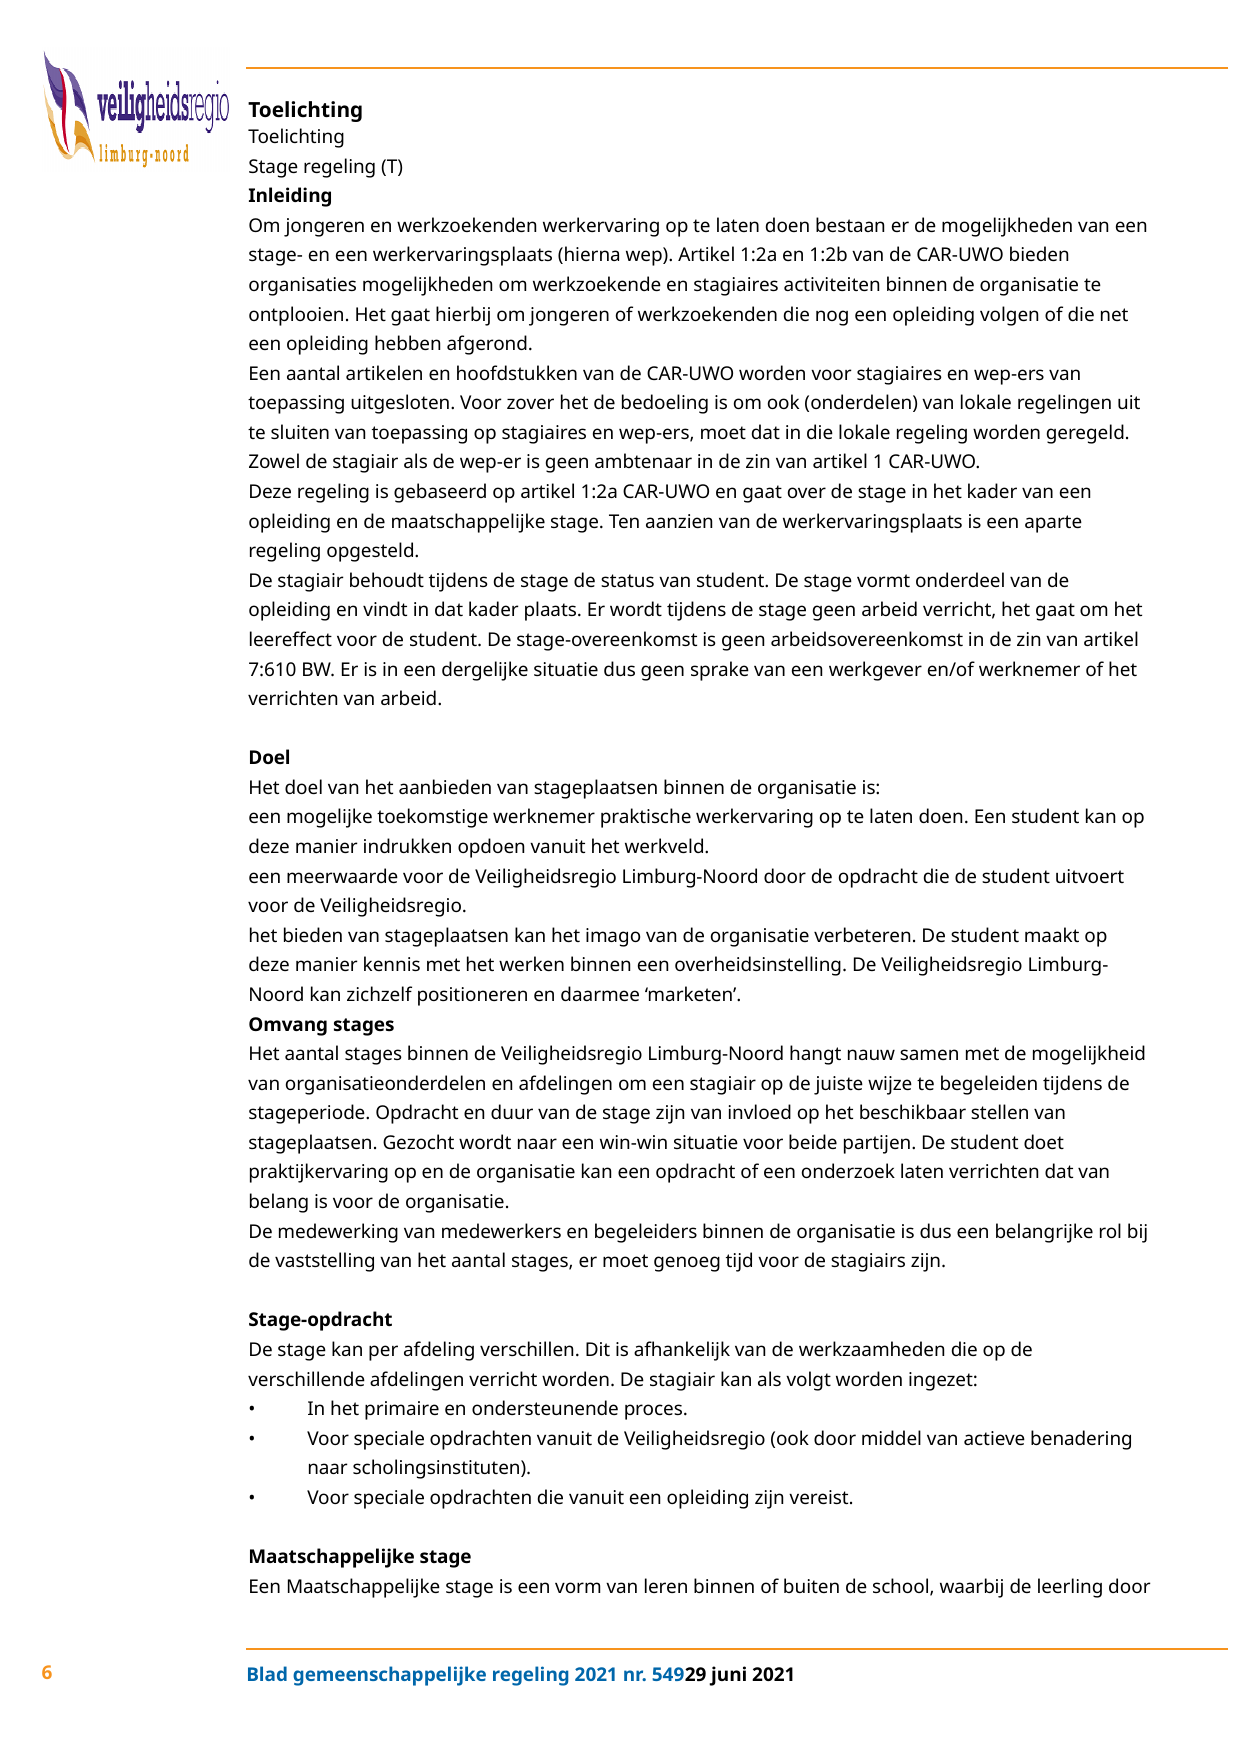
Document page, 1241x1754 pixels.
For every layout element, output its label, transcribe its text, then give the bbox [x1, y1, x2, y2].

text Stage regeling (T) [248, 153, 1152, 179]
text Maatschappelijke stage [248, 1543, 1152, 1569]
text De stage kan per afdeling verschillen. Dit is afhankelijk van de werkzaamheden die op de verschillende afdelingen verricht worden. De stagiair kan als volgt worden ingezet: [248, 1336, 1152, 1392]
list Voor speciale opdrachten vanuit de Veiligheidsregio (ook door middel van actieve benadering naar scholingsinstituten). [248, 1425, 1152, 1480]
text Stage-opdracht [248, 1307, 1152, 1332]
text De stagiair behoudt tijdens de stage de status van student. De stage vormt onderdeel van de opleiding en vindt in dat kader plaats. Er wordt tijdens de stage geen arbeid verricht, het gaat om het leereffect voor de student. De stage-overeenkomst is geen arbeidsovereenkomst in de zin van artikel 7:610 BW. Er is in een dergelijke situatie dus geen sprake van een werkgever en/of werknemer of het verrichten van arbeid. [248, 567, 1152, 711]
text Om jongeren en werkzoekenden werkervaring op te laten doen bestaan er de mogelijkheden van een stage- en een werkervaringsplaats (hierna wep). Artikel 1:2a en 1:2b van de CAR-UWO bieden organisaties mogelijkheden om werkzoekende en stagiaires activiteiten binnen de organisatie te ontplooien. Het gaat hierbij om jongeren of werkzoekenden die nog een opleiding volgen of die net een opleiding hebben afgerond. [248, 212, 1152, 356]
text Doel [248, 744, 1152, 770]
text Het aantal stages binnen de Veiligheidsregio Limburg-Noord hangt nauw samen met de mogelijkheid van organisatieonderdelen en afdelingen om een stagiair op de juiste wijze te begeleiden tijdens de stageperiode. Opdracht en duur van de stage zijn van invloed op het beschikbaar stellen van stageplaatsen. Gezocht wordt naar een win-win situatie voor beide partijen. De student doet praktijkervaring op en de organisatie kan een opdracht of een onderzoek laten verrichten dat van belang is voor de organisatie. [248, 1040, 1152, 1214]
text Het doel van het aanbieden van stageplaatsen binnen de organisatie is: [248, 774, 1152, 800]
text het bieden van stageplaatsen kan het imago van de organisatie verbeteren. De student maakt op deze manier kennis met het werken binnen een overheidsinstelling. De Veiligheidsregio Limburg- Noord kan zichzelf positioneren en daarmee ‘marketen’. [248, 922, 1152, 1007]
list In het primaire en ondersteunende proces. [248, 1395, 1152, 1421]
text een meerwaarde voor de Veiligheidsregio Limburg-Noord door de opdracht die de student uitvoert voor de Veiligheidsregio. [248, 863, 1152, 918]
text Omvang stages [248, 1011, 1152, 1037]
text een mogelijke toekomstige werknemer praktische werkervaring op te laten doen. Een student kan op deze manier indrukken opdoen vanuit het werkveld. [248, 804, 1152, 859]
text Toelichting [248, 123, 1152, 149]
picture [41, 47, 231, 172]
text Een Maatschappelijke stage is een vorm van leren binnen of buiten de school, waarbij de leerling door [248, 1573, 1152, 1599]
text Toelichting [248, 95, 1152, 123]
text Een aantal artikelen en hoofdstukken van de CAR-UWO worden voor stagiaires en wep-ers van toepassing uitgesloten. Voor zover het de bedoeling is om ook (onderdelen) van lokale regelingen uit te sluiten van toepassing op stagiaires en wep-ers, moet dat in die lokale regeling worden geregeld. Zowel de stagiair als de wep-er is geen ambtenaar in de zin van artikel 1 CAR-UWO. [248, 360, 1152, 474]
list Voor speciale opdrachten die vanuit een opleiding zijn vereist. [248, 1484, 1152, 1510]
text De medewerking van medewerkers en begeleiders binnen de organisatie is dus een belangrijke rol bij de vaststelling van het aantal stages, er moet genoeg tijd voor de stagiairs zijn. [248, 1218, 1152, 1273]
text Deze regeling is gebaseerd op artikel 1:2a CAR-UWO en gaat over de stage in het kader van een opleiding en de maatschappelijke stage. Ten aanzien van de werkervaringsplaats is een aparte regeling opgesteld. [248, 478, 1152, 563]
text Inleiding [248, 182, 1152, 208]
